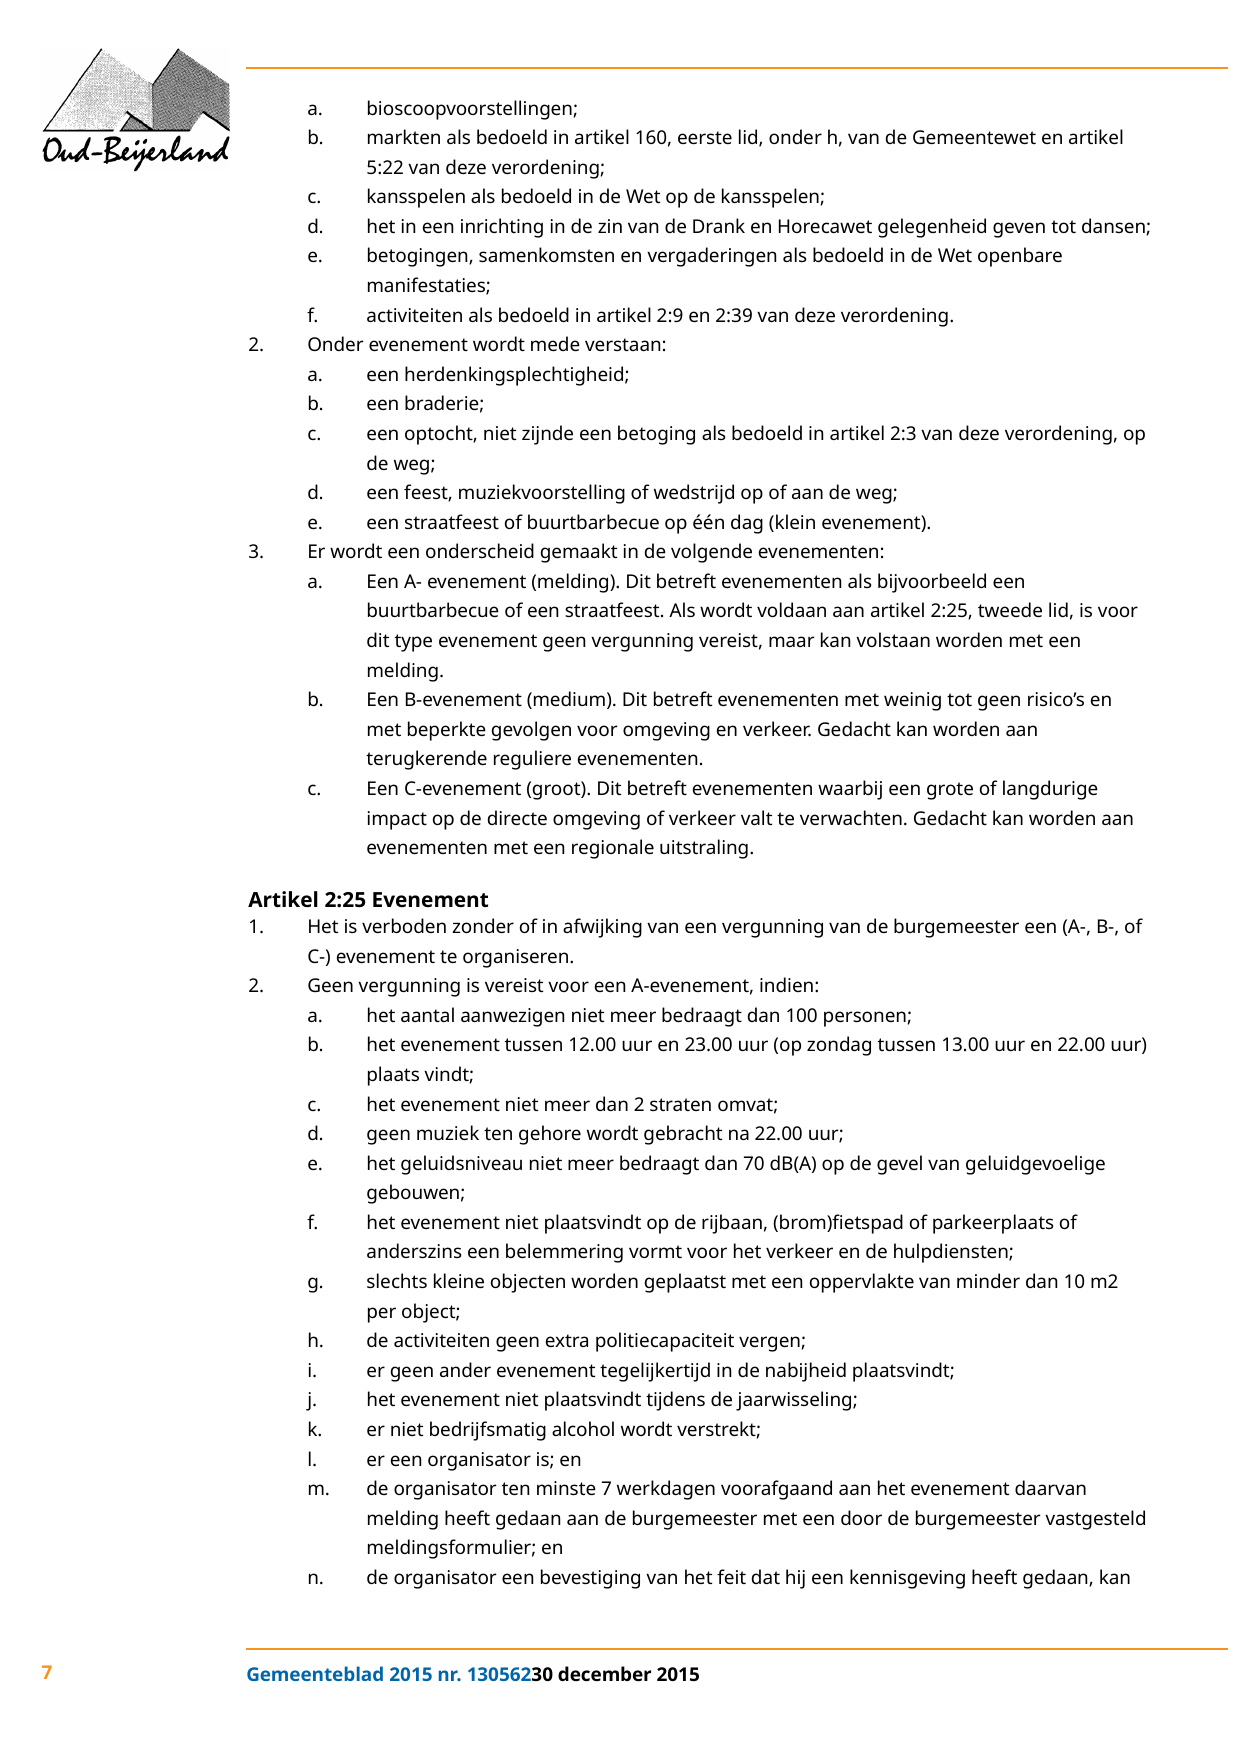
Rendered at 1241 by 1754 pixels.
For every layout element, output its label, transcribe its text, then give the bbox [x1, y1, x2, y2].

list er geen ander evenement tegelijkertijd in de nabijheid plaatsvindt; [307, 1357, 1152, 1383]
list Een A- evenement (melding). Dit betreft evenementen als bijvoorbeeld een buurtbarbecue of een straatfeest. Als wordt voldaan aan artikel 2:25, tweede lid, is voor dit type evenement geen vergunning vereist, maar kan volstaan worden met een melding. [307, 568, 1152, 683]
list een braderie; [307, 391, 1152, 416]
list de organisator ten minste 7 werkdagen voorafgaand aan het evenement daarvan melding heeft gedaan aan de burgemeester met een door de burgemeester vastgesteld meldingsformulier; en [307, 1475, 1152, 1560]
list markten als bedoeld in artikel 160, eerste lid, onder h, van de Gemeentewet en artikel 5:22 van deze verordening; [307, 124, 1152, 180]
list activiteiten als bedoeld in artikel 2:9 en 2:39 van deze verordening. [307, 302, 1152, 328]
list Onder evenement wordt mede verstaan: [248, 331, 1152, 357]
list er een organisator is; en [307, 1446, 1152, 1471]
list Het is verboden zonder of in afwijking van een vergunning van de burgemeester een (A-, B-, of C-) evenement te organiseren. [248, 913, 1152, 968]
list betogingen, samenkomsten en vergaderingen als bedoeld in de Wet openbare manifestaties; [307, 243, 1152, 298]
list het in een inrichting in de zin van de Drank en Horecawet gelegenheid geven tot dansen; [307, 213, 1152, 239]
list een feest, muziekvoorstelling of wedstrijd op of aan de weg; [307, 479, 1152, 505]
list Een C-evenement (groot). Dit betreft evenementen waarbij een grote of langdurige impact op de directe omgeving of verkeer valt te verwachten. Gedacht kan worden aan evenementen met een regionale uitstraling. [307, 775, 1152, 860]
list een herdenkingsplechtigheid; [307, 361, 1152, 387]
list de activiteiten geen extra politiecapaciteit vergen; [307, 1327, 1152, 1353]
list het aantal aanwezigen niet meer bedraagt dan 100 personen; [307, 1002, 1152, 1028]
list de organisator een bevestiging van het feit dat hij een kennisgeving heeft gedaan, kan [307, 1564, 1152, 1590]
list het evenement niet plaatsvindt op de rijbaan, (brom)fietspad of parkeerplaats of anderszins een belemmering vormt voor het verkeer en de hulpdiensten; [307, 1209, 1152, 1264]
list bioscoopvoorstellingen; [307, 95, 1152, 121]
list Er wordt een onderscheid gemaakt in de volgende evenementen: [248, 538, 1152, 564]
list Geen vergunning is vereist voor een A-evenement, indien: [248, 972, 1152, 998]
list geen muziek ten gehore wordt gebracht na 22.00 uur; [307, 1120, 1152, 1146]
text Artikel 2:25 Evenement [248, 885, 1152, 913]
list kansspelen als bedoeld in de Wet op de kansspelen; [307, 183, 1152, 209]
list een straatfeest of buurtbarbecue op één dag (klein evenement). [307, 509, 1152, 535]
list het evenement tussen 12.00 uur en 23.00 uur (op zondag tussen 13.00 uur en 22.00 uur) plaats vindt; [307, 1032, 1152, 1087]
picture [41, 47, 231, 172]
list Een B-evenement (medium). Dit betreft evenementen met weinig tot geen risico’s en met beperkte gevolgen voor omgeving en verkeer. Gedacht kan worden aan terugkerende reguliere evenementen. [307, 686, 1152, 771]
list het geluidsniveau niet meer bedraagt dan 70 dB(A) op de gevel van geluidgevoelige gebouwen; [307, 1150, 1152, 1205]
list er niet bedrijfsmatig alcohol wordt verstrekt; [307, 1416, 1152, 1442]
list een optocht, niet zijnde een betoging als bedoeld in artikel 2:3 van deze verordening, op de weg; [307, 420, 1152, 476]
list het evenement niet plaatsvindt tijdens de jaarwisseling; [307, 1387, 1152, 1412]
list het evenement niet meer dan 2 straten omvat; [307, 1091, 1152, 1116]
list slechts kleine objecten worden geplaatst met een oppervlakte van minder dan 10 m2 per object; [307, 1268, 1152, 1323]
